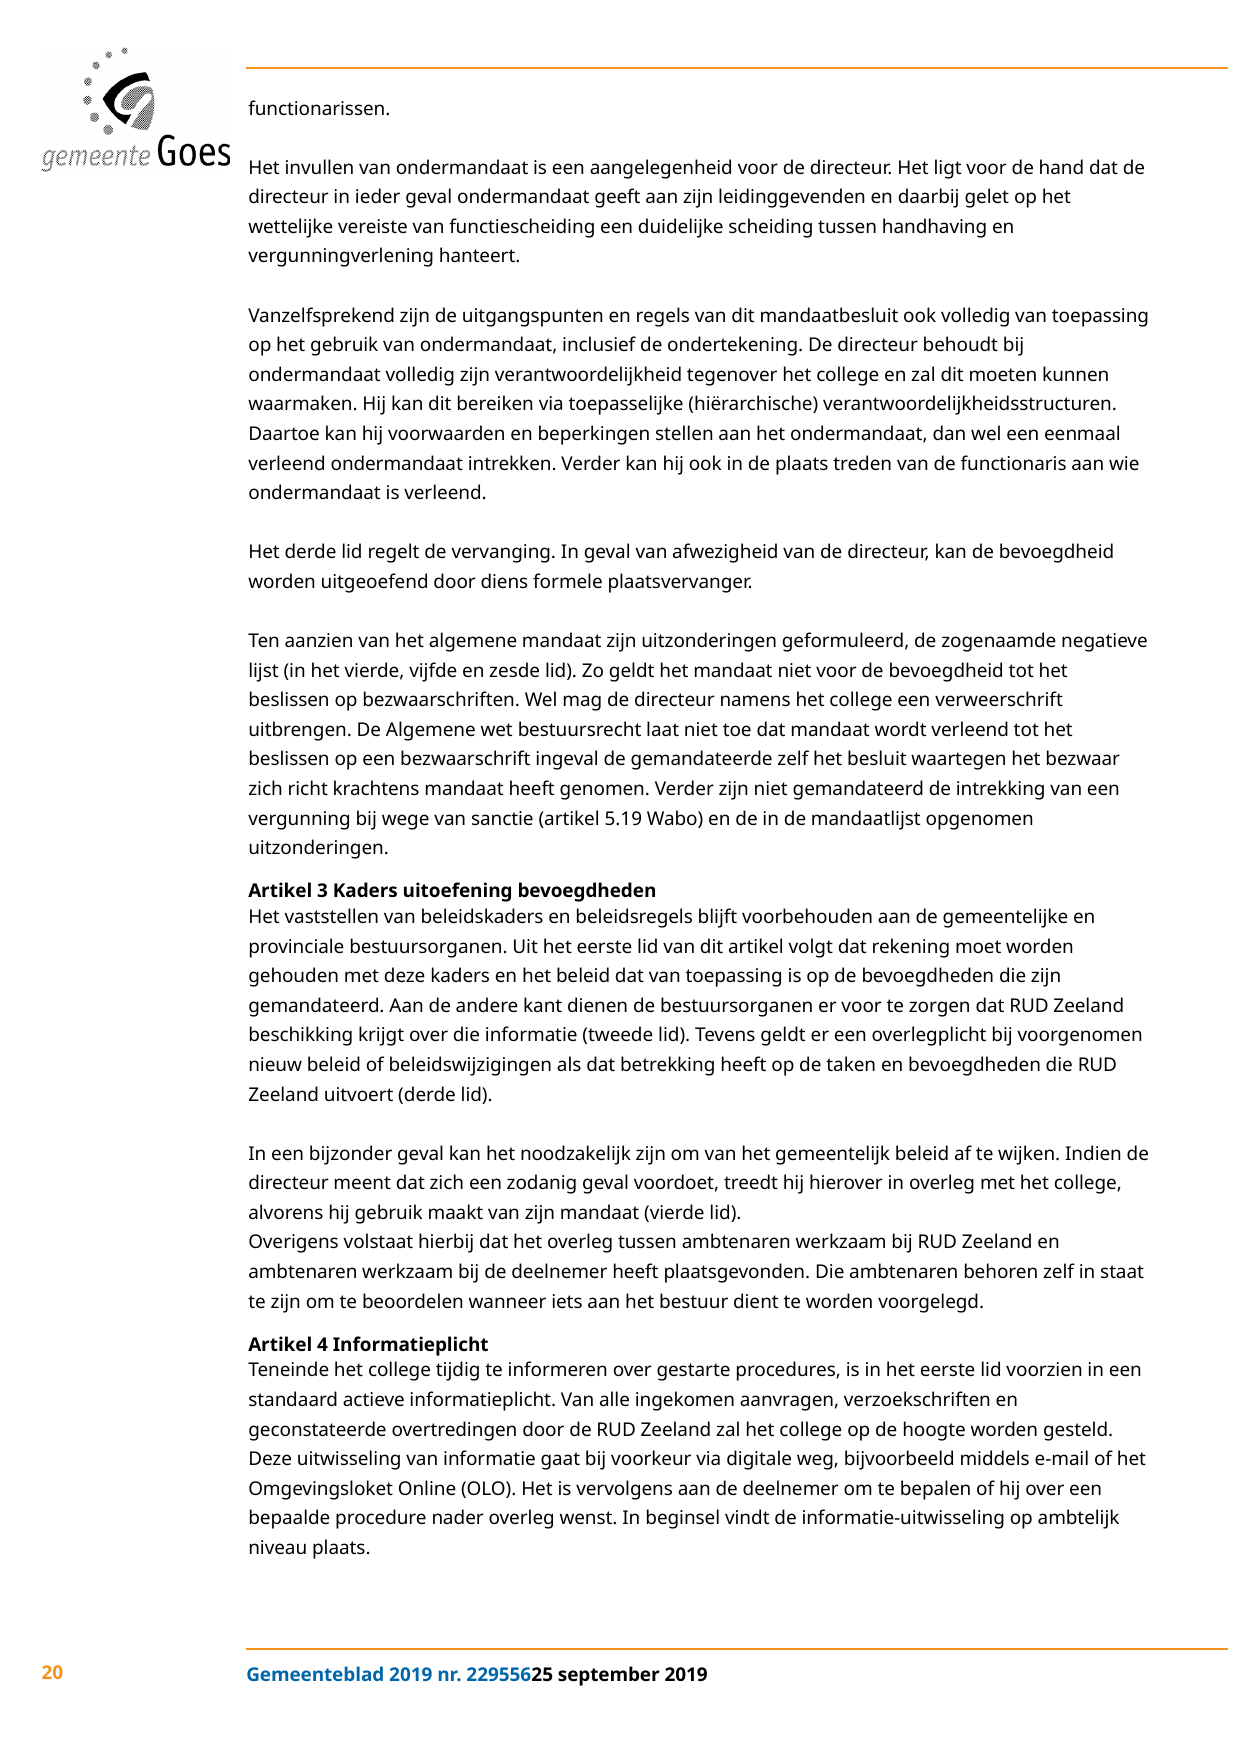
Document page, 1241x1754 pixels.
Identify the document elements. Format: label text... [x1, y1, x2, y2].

picture [41, 47, 231, 172]
text Het derde lid regelt de vervanging. In geval van afwezigheid van de directeur, kan de bevoegdheid worden uitgeoefend door diens formele plaatsvervanger. [248, 538, 1152, 594]
text Het vaststellen van beleidskaders en beleidsregels blijft voorbehouden aan de gemeentelijke en provinciale bestuursorganen. Uit het eerste lid van dit artikel volgt dat rekening moet worden gehouden met deze kaders en het beleid dat van toepassing is op de bevoegdheden die zijn gemandateerd. Aan de andere kant dienen de bestuursorganen er voor te zorgen dat RUD Zeeland beschikking krijgt over die informatie (tweede lid). Tevens geldt er een overlegplicht bij voorgenomen nieuw beleid of beleidswijzigingen als dat betrekking heeft op de taken en bevoegdheden die RUD Zeeland uitvoert (derde lid). [248, 903, 1152, 1106]
text functionarissen. [248, 95, 1152, 121]
text Teneinde het college tijdig te informeren over gestarte procedures, is in het eerste lid voorzien in een standaard actieve informatieplicht. Van alle ingekomen aanvragen, verzoekschriften en geconstateerde overtredingen door de RUD Zeeland zal het college op de hoogte worden gesteld. Deze uitwisseling van informatie gaat bij voorkeur via digitale weg, bijvoorbeeld middels e-mail of het Omgevingsloket Online (OLO). Het is vervolgens aan de deelnemer om te bepalen of hij over een bepaalde procedure nader overleg wenst. In beginsel vindt de informatie-uitwisseling op ambtelijk niveau plaats. [248, 1357, 1152, 1560]
text Vanzelfsprekend zijn de uitgangspunten en regels van dit mandaatbesluit ook volledig van toepassing op het gebruik van ondermandaat, inclusief de ondertekening. De directeur behoudt bij ondermandaat volledig zijn verantwoordelijkheid tegenover het college en zal dit moeten kunnen waarmaken. Hij kan dit bereiken via toepasselijke (hiërarchische) verantwoordelijkheidsstructuren. Daartoe kan hij voorwaarden en beperkingen stellen aan het ondermandaat, dan wel een eenmaal verleend ondermandaat intrekken. Verder kan hij ook in de plaats treden van de functionaris aan wie ondermandaat is verleend. [248, 302, 1152, 505]
text Artikel 3 Kaders uitoefening bevoegdheden [248, 877, 1152, 903]
text Artikel 4 Informatieplicht [248, 1331, 1152, 1357]
text Het invullen van ondermandaat is een aangelegenheid voor de directeur. Het ligt voor de hand dat de directeur in ieder geval ondermandaat geeft aan zijn leidinggevenden en daarbij gelet op het wettelijke vereiste van functiescheiding een duidelijke scheiding tussen handhaving en vergunningverlening hanteert. [248, 154, 1152, 268]
text In een bijzonder geval kan het noodzakelijk zijn om van het gemeentelijk beleid af te wijken. Indien de directeur meent dat zich een zodanig geval voordoet, treedt hij hierover in overleg met het college, alvorens hij gebruik maakt van zijn mandaat (vierde lid). [248, 1140, 1152, 1225]
text Overigens volstaat hierbij dat het overleg tussen ambtenaren werkzaam bij RUD Zeeland en ambtenaren werkzaam bij de deelnemer heeft plaatsgevonden. Die ambtenaren behoren zelf in staat te zijn om te beoordelen wanneer iets aan het bestuur dient te worden voorgelegd. [248, 1229, 1152, 1313]
text Ten aanzien van het algemene mandaat zijn uitzonderingen geformuleerd, de zogenaamde negatieve lijst (in het vierde, vijfde en zesde lid). Zo geldt het mandaat niet voor de bevoegdheid tot het beslissen op bezwaarschriften. Wel mag de directeur namens het college een verweerschrift uitbrengen. De Algemene wet bestuursrecht laat niet toe dat mandaat wordt verleend tot het beslissen op een bezwaarschrift ingeval de gemandateerde zelf het besluit waartegen het bezwaar zich richt krachtens mandaat heeft genomen. Verder zijn niet gemandateerd de intrekking van een vergunning bij wege van sanctie (artikel 5.19 Wabo) en de in de mandaatlijst opgenomen uitzonderingen. [248, 627, 1152, 860]
